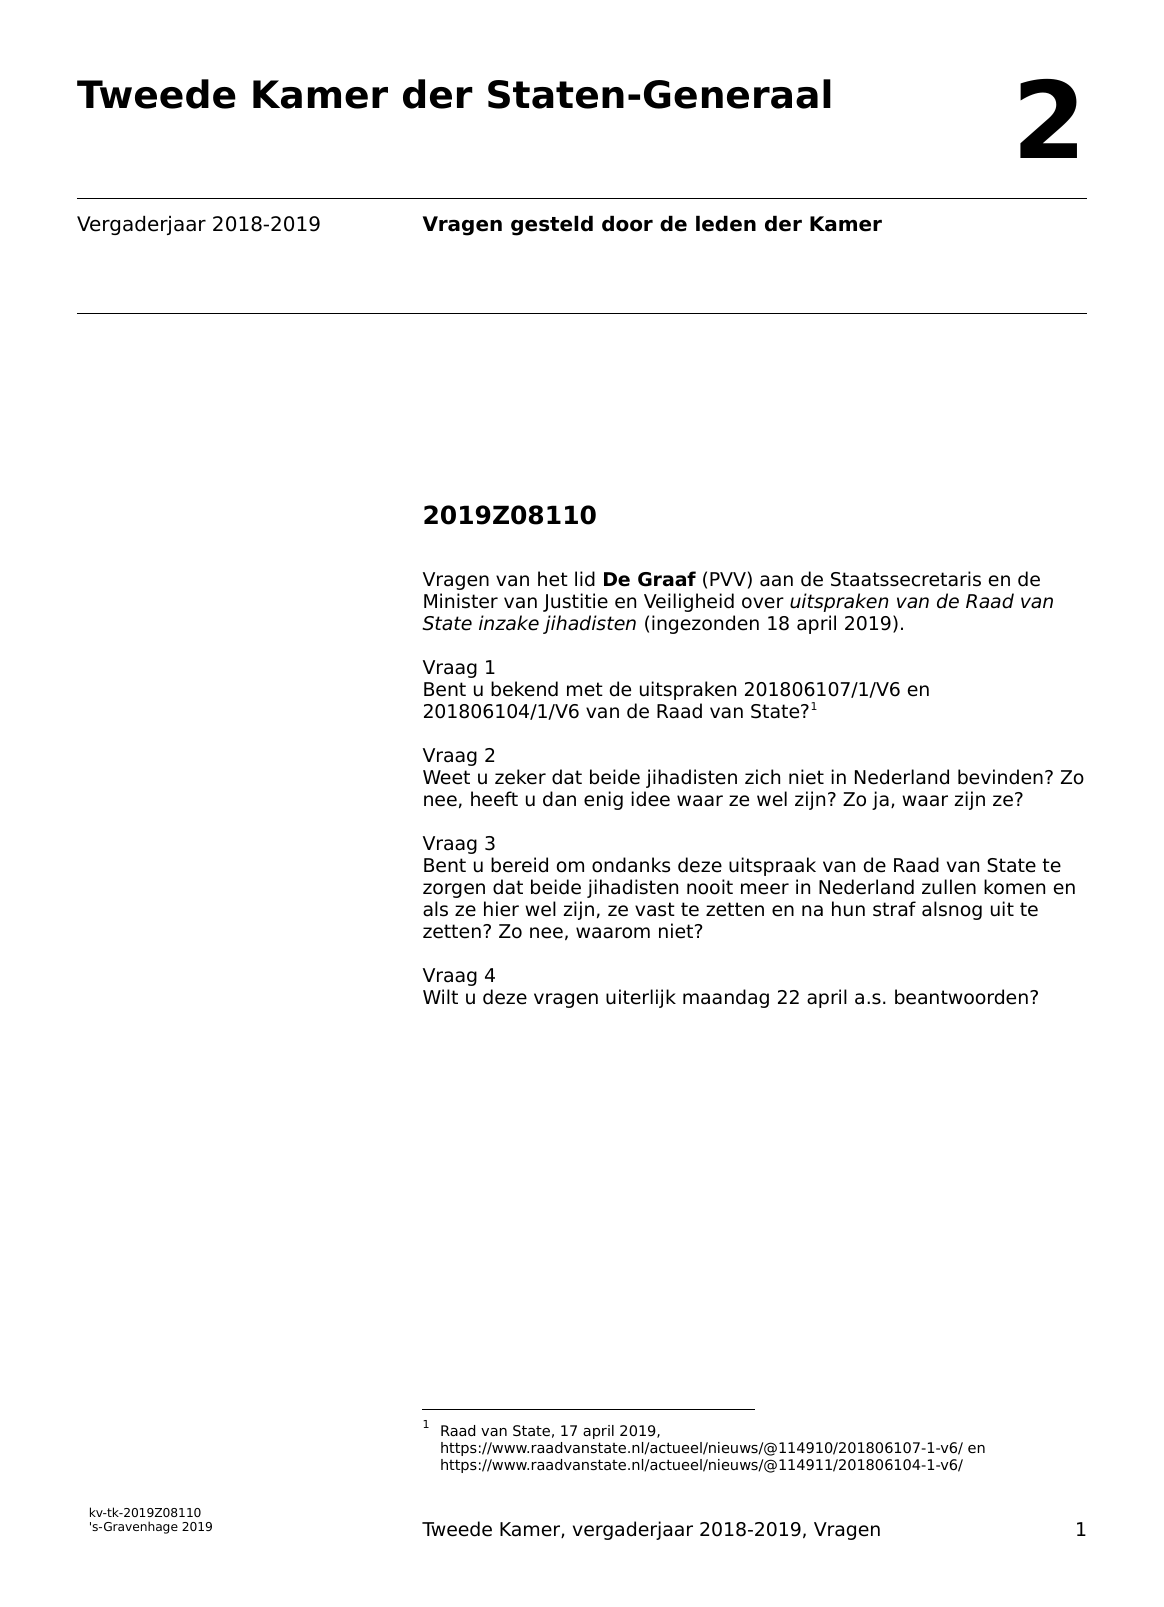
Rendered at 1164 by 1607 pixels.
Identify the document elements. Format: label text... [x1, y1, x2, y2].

table_header 2 [886, 59, 1087, 198]
text 2019Z08110 [422, 501, 1087, 531]
text kv-tk-2019Z08110 [88, 1506, 323, 1520]
text Vragen van het lid De Graaf (PVV) aan de Staatssecretaris en de Minister van Justitie en Veiligheid over uitspraken van de Raad van State inzake jihadisten (ingezonden 18 april 2019). [422, 569, 1087, 635]
text Wilt u deze vragen uiterlijk maandag 22 april a.s. beantwoorden? [422, 987, 1087, 1009]
text Vraag 2 [422, 745, 1087, 767]
text Bent u bereid om ondanks deze uitspraak van de Raad van State te zorgen dat beide jihadisten nooit meer in Nederland zullen komen en als ze hier wel zijn, ze vast te zetten en na hun straf alsnog uit te zetten? Zo nee, waarom niet? [422, 855, 1087, 943]
text Raad van State, 17 april 2019, https://www.raadvanstate.nl/actueel/nieuws/@114910/201806107-1-v6/ en https://www.raadvanstate.nl/actueel/nieuws/@114911/201806104-1-v6/ [422, 1418, 1087, 1474]
text Weet u zeker dat beide jihadisten zich niet in Nederland bevinden? Zo nee, heeft u dan enig idee waar ze wel zijn? Zo ja, waar zijn ze? [422, 767, 1087, 811]
text 's-Gravenhage 2019 [88, 1520, 323, 1534]
table_header Tweede Kamer der Staten-Generaal [77, 59, 886, 198]
text Vraag 1 [422, 657, 1087, 679]
text Bent u bekend met de uitspraken 201806107/1/V6 en 201806104/1/V6 van de Raad van State? [422, 679, 1087, 723]
table_cell Vergaderjaar 2018-2019 [77, 199, 422, 313]
text Vraag 4 [422, 965, 1087, 987]
table_cell Vragen gesteld door de leden der Kamer [422, 199, 1087, 313]
text Vraag 3 [422, 833, 1087, 855]
